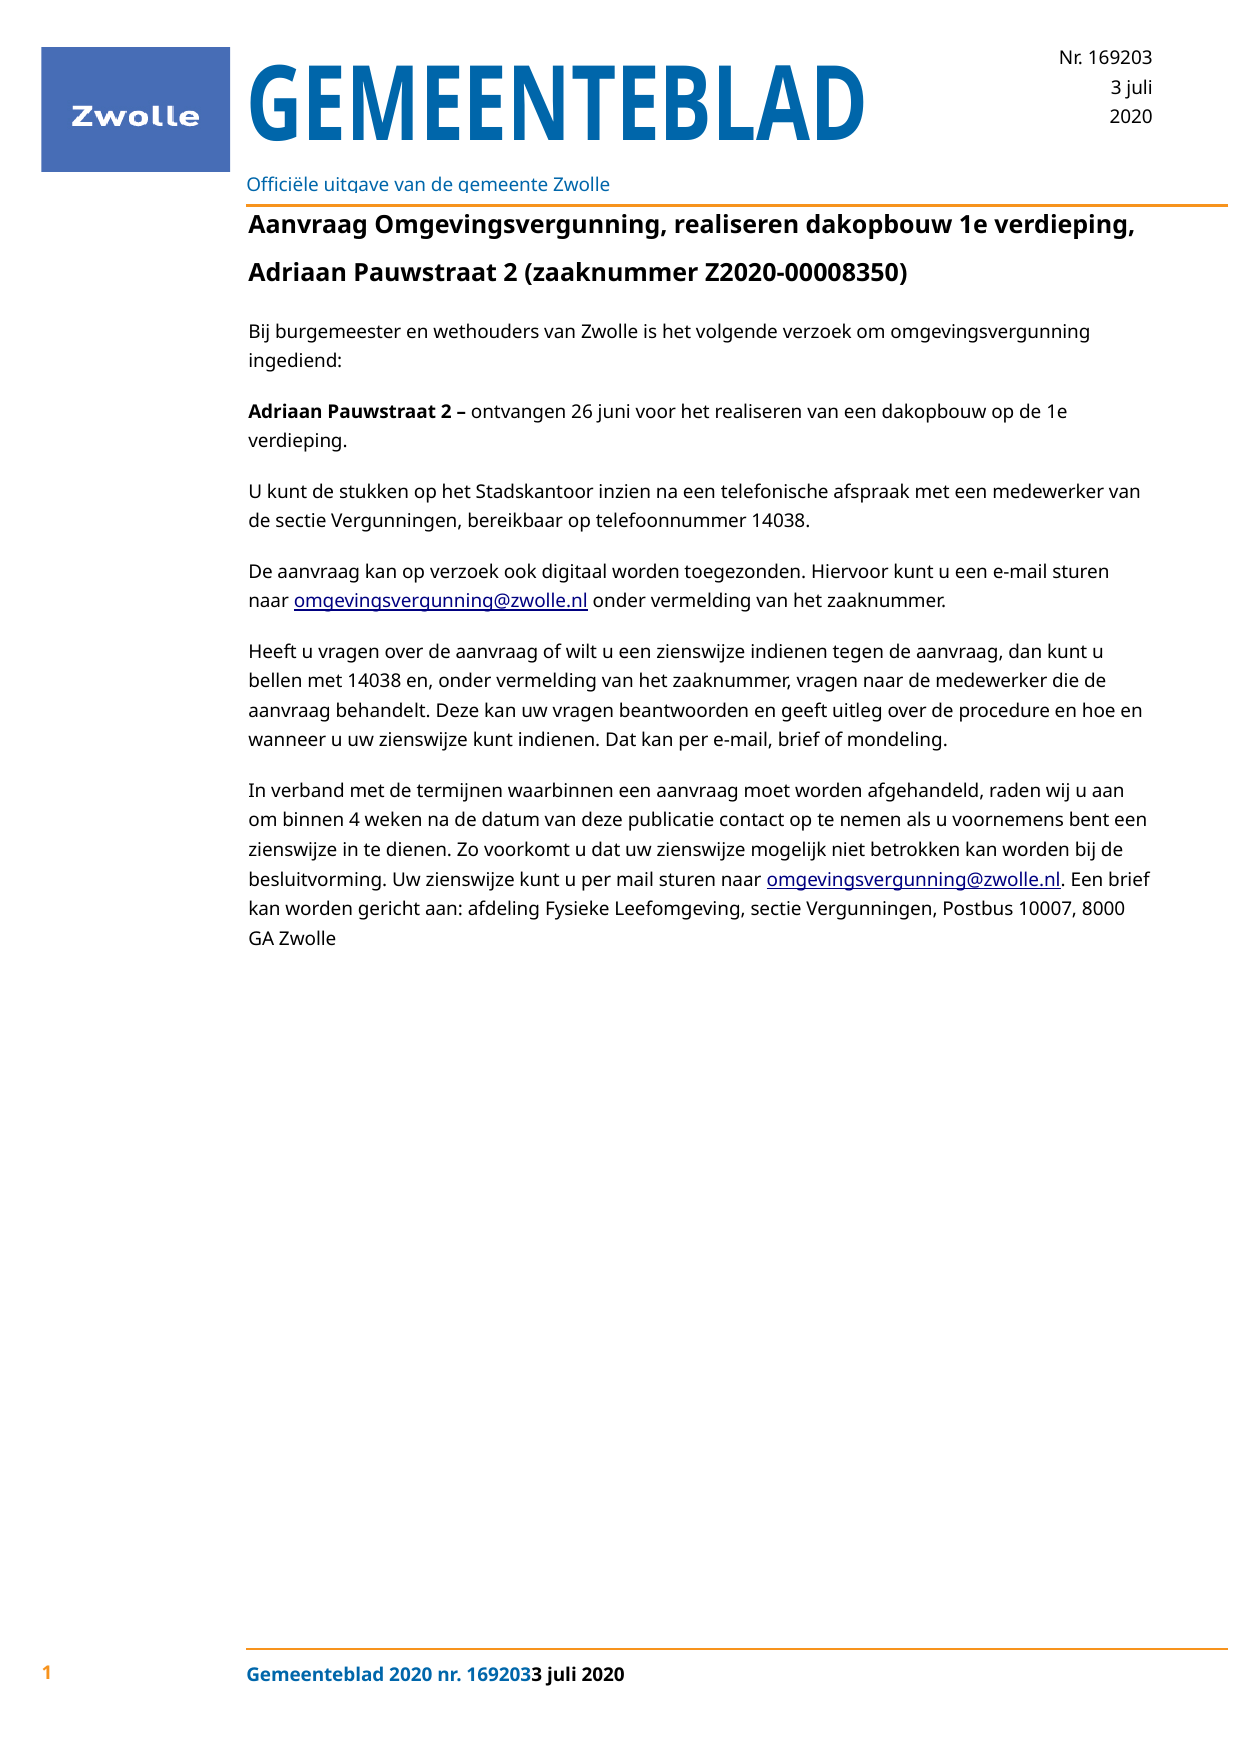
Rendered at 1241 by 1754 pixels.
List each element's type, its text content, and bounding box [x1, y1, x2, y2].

text Bij burgemeester en wethouders van Zwolle is het volgende verzoek om omgevingsvergunning ingediend: [248, 318, 1152, 373]
text Adriaan Pauwstraat 2 – ontvangen 26 juni voor het realiseren van een dakopbouw op de 1e verdieping. [248, 398, 1152, 453]
picture [41, 47, 231, 172]
text Heeft u vragen over de aanvraag of wilt u een zienswijze indienen tegen de aanvraag, dan kunt u bellen met 14038 en, onder vermelding van het zaaknummer, vragen naar de medewerker die de aanvraag behandelt. Deze kan uw vragen beantwoorden en geeft uitleg over de procedure en hoe en wanneer u uw zienswijze kunt indienen. Dat kan per e-mail, brief of mondeling. [248, 638, 1152, 752]
text In verband met de termijnen waarbinnen een aanvraag moet worden afgehandeld, raden wij u aan om binnen 4 weken na de datum van deze publicatie contact op te nemen als u voornemens bent een zienswijze in te dienen. Zo voorkomt u dat uw zienswijze mogelijk niet betrokken kan worden bij de besluitvorming. Uw zienswijze kunt u per mail sturen naar omgevingsvergunning@zwolle.nl. Een brief kan worden gericht aan: afdeling Fysieke Leefomgeving, sectie Vergunningen, Postbus 10007, 8000 GA Zwolle [248, 777, 1152, 951]
text De aanvraag kan op verzoek ook digitaal worden toegezonden. Hiervoor kunt u een e-mail sturen naar omgevingsvergunning@zwolle.nl onder vermelding van het zaaknummer. [248, 558, 1152, 613]
text U kunt de stukken op het Stadskantoor inzien na een telefonische afspraak met een medewerker van de sectie Vergunningen, bereikbaar op telefoonnummer 14038. [248, 478, 1152, 533]
text Aanvraag Omgevingsvergunning, realiseren dakopbouw 1e verdieping, Adriaan Pauwstraat 2 (zaaknummer Z2020-00008350) [248, 207, 1152, 288]
